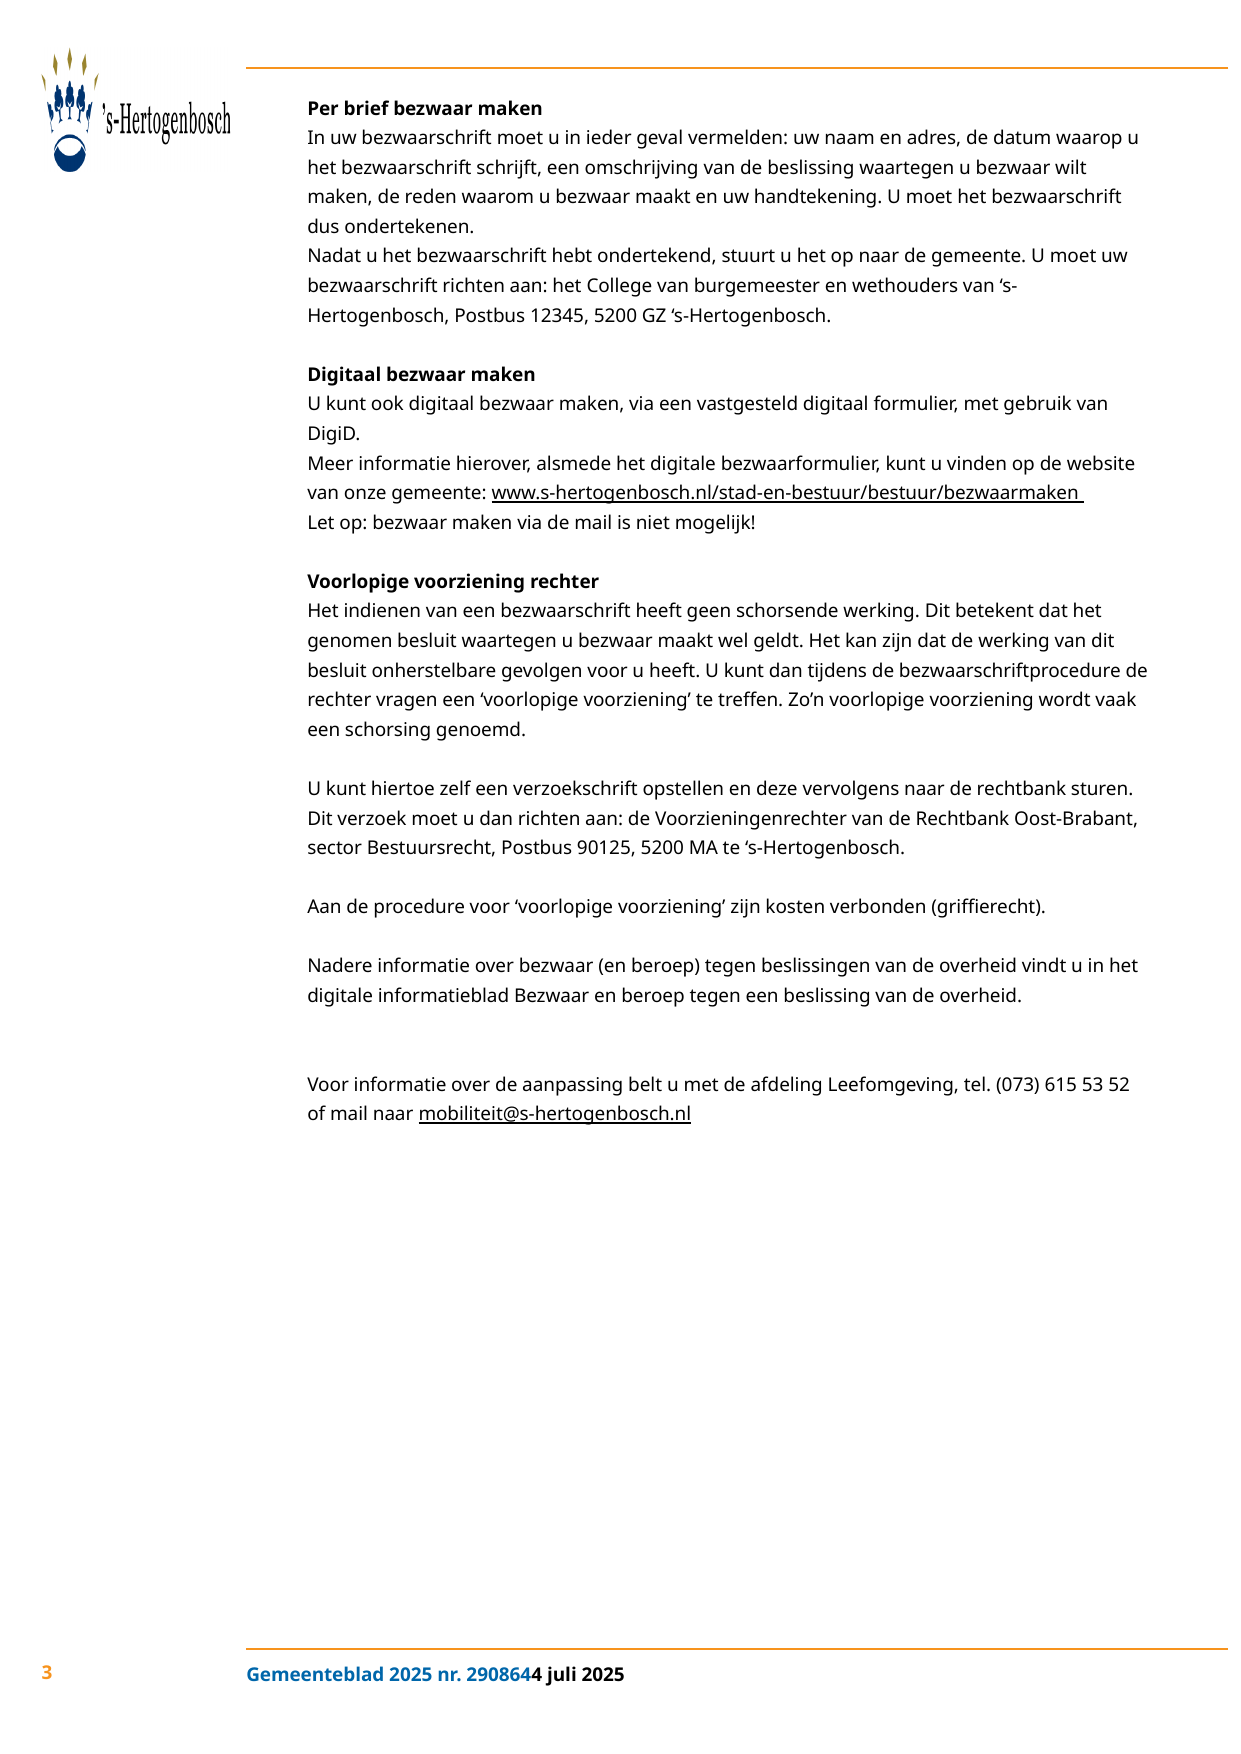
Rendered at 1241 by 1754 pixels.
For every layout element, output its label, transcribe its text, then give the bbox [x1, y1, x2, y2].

list Per brief bezwaar maken [248, 95, 1152, 121]
list U kunt ook digitaal bezwaar maken, via een vastgesteld digitaal formulier, met gebruik van DigiD. [248, 391, 1152, 446]
list Let op: bezwaar maken via de mail is niet mogelijk! [248, 509, 1152, 535]
list Digitaal bezwaar maken [248, 361, 1152, 387]
list In uw bezwaarschrift moet u in ieder geval vermelden: uw naam en adres, de datum waarop u het bezwaarschrift schrijft, een omschrijving van de beslissing waartegen u bezwaar wilt maken, de reden waarom u bezwaar maakt en uw handtekening. U moet het bezwaarschrift dus ondertekenen. [248, 124, 1152, 239]
list Het indienen van een bezwaarschrift heeft geen schorsende werking. Dit betekent dat het genomen besluit waartegen u bezwaar maakt wel geldt. Het kan zijn dat de werking van dit besluit onherstelbare gevolgen voor u heeft. U kunt dan tijdens de bezwaarschriftprocedure de rechter vragen een ‘voorlopige voorziening’ te treffen. Zo’n voorlopige voorziening wordt vaak een schorsing genoemd. [248, 598, 1152, 742]
list Nadat u het bezwaarschrift hebt ondertekend, stuurt u het op naar de gemeente. U moet uw bezwaarschrift richten aan: het College van burgemeester en wethouders van ‘s-Hertogenbosch, Postbus 12345, 5200 GZ ‘s-Hertogenbosch. [248, 243, 1152, 328]
list Nadere informatie over bezwaar (en beroep) tegen beslissingen van de overheid vindt u in het digitale informatieblad Bezwaar en beroep tegen een beslissing van de overheid. [248, 953, 1152, 1008]
list Aan de procedure voor ‘voorlopige voorziening’ zijn kosten verbonden (griffierecht). [248, 893, 1152, 919]
list Voorlopige voorziening rechter [248, 568, 1152, 594]
list Meer informatie hierover, alsmede het digitale bezwaarformulier, kunt u vinden op de website van onze gemeente: www.s-hertogenbosch.nl/stad-en-bestuur/bestuur/bezwaarmaken [248, 450, 1152, 505]
list U kunt hiertoe zelf een verzoekschrift opstellen en deze vervolgens naar de rechtbank sturen. Dit verzoek moet u dan richten aan: de Voorzieningenrechter van de Rechtbank Oost-Brabant, sector Bestuursrecht, Postbus 90125, 5200 MA te ‘s-Hertogenbosch. [248, 775, 1152, 860]
picture [41, 47, 231, 172]
list Voor informatie over de aanpassing belt u met de afdeling Leefomgeving, tel. (073) 615 53 52 of mail naar mobiliteit@s-hertogenbosch.nl [248, 1071, 1152, 1126]
